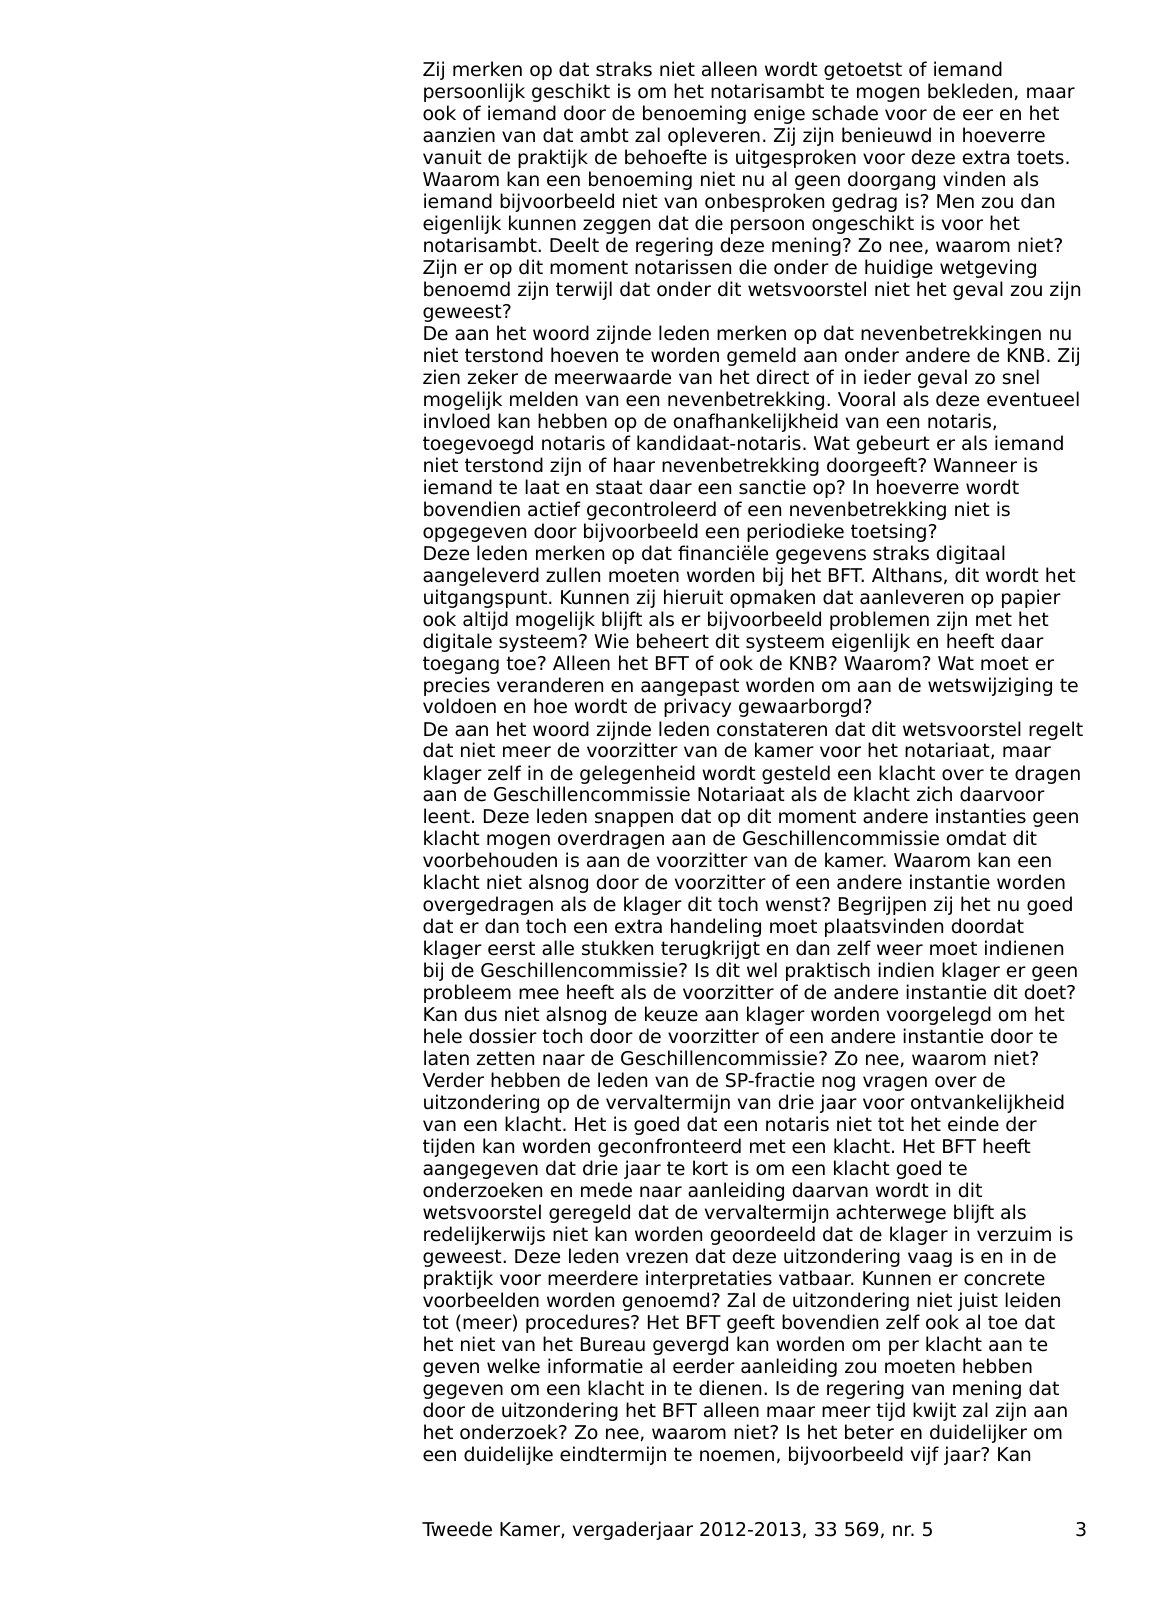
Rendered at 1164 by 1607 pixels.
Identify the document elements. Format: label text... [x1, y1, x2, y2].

text Verder hebben de leden van de SP-fractie nog vragen over de uitzondering op de vervaltermijn van drie jaar voor ontvankelijkheid van een klacht. Het is goed dat een notaris niet tot het einde der tijden kan worden geconfronteerd met een klacht. Het BFT heeft aangegeven dat drie jaar te kort is om een klacht goed te onderzoeken en mede naar aanleiding daarvan wordt in dit wetsvoorstel geregeld dat de vervaltermijn achterwege blijft als redelijkerwijs niet kan worden geoordeeld dat de klager in verzuim is geweest. Deze leden vrezen dat deze uitzondering vaag is en in de praktijk voor meerdere interpretaties vatbaar. Kunnen er concrete voorbeelden worden genoemd? Zal de uitzondering niet juist leiden tot (meer) procedures? Het BFT geeft bovendien zelf ook al toe dat het niet van het Bureau gevergd kan worden om per klacht aan te geven welke informatie al eerder aanleiding zou moeten hebben gegeven om een klacht in te dienen. Is de regering van mening dat door de uitzondering het BFT alleen maar meer tijd kwijt zal zijn aan het onderzoek? Zo nee, waarom niet? Is het beter en duidelijker om een duidelijke eindtermijn te noemen, bijvoorbeeld vijf jaar? Kan [422, 1070, 1087, 1466]
text De aan het woord zijnde leden constateren dat dit wetsvoorstel regelt dat niet meer de voorzitter van de kamer voor het notariaat, maar klager zelf in de gelegenheid wordt gesteld een klacht over te dragen aan de Geschillencommissie Notariaat als de klacht zich daarvoor leent. Deze leden snappen dat op dit moment andere instanties geen klacht mogen overdragen aan de Geschillencommissie omdat dit voorbehouden is aan de voorzitter van de kamer. Waarom kan een klacht niet alsnog door de voorzitter of een andere instantie worden overgedragen als de klager dit toch wenst? Begrijpen zij het nu goed dat er dan toch een extra handeling moet plaatsvinden doordat klager eerst alle stukken terugkrijgt en dan zelf weer moet indienen bij de Geschillencommissie? Is dit wel praktisch indien klager er geen probleem mee heeft als de voorzitter of de andere instantie dit doet? Kan dus niet alsnog de keuze aan klager worden voorgelegd om het hele dossier toch door de voorzitter of een andere instantie door te laten zetten naar de Geschillencommissie? Zo nee, waarom niet? [422, 718, 1087, 1070]
text Zij merken op dat straks niet alleen wordt getoetst of iemand persoonlijk geschikt is om het notarisambt te mogen bekleden, maar ook of iemand door de benoeming enige schade voor de eer en het aanzien van dat ambt zal opleveren. Zij zijn benieuwd in hoeverre vanuit de praktijk de behoefte is uitgesproken voor deze extra toets. Waarom kan een benoeming niet nu al geen doorgang vinden als iemand bijvoorbeeld niet van onbesproken gedrag is? Men zou dan eigenlijk kunnen zeggen dat die persoon ongeschikt is voor het notarisambt. Deelt de regering deze mening? Zo nee, waarom niet? Zijn er op dit moment notarissen die onder de huidige wetgeving benoemd zijn terwijl dat onder dit wetsvoorstel niet het geval zou zijn geweest? [422, 59, 1087, 323]
text Deze leden merken op dat financiële gegevens straks digitaal aangeleverd zullen moeten worden bij het BFT. Althans, dit wordt het uitgangspunt. Kunnen zij hieruit opmaken dat aanleveren op papier ook altijd mogelijk blijft als er bijvoorbeeld problemen zijn met het digitale systeem? Wie beheert dit systeem eigenlijk en heeft daar toegang toe? Alleen het BFT of ook de KNB? Waarom? Wat moet er precies veranderen en aangepast worden om aan de wetswijziging te voldoen en hoe wordt de privacy gewaarborgd? [422, 543, 1087, 718]
text De aan het woord zijnde leden merken op dat nevenbetrekkingen nu niet terstond hoeven te worden gemeld aan onder andere de KNB. Zij zien zeker de meerwaarde van het direct of in ieder geval zo snel mogelijk melden van een nevenbetrekking. Vooral als deze eventueel invloed kan hebben op de onafhankelijkheid van een notaris, toegevoegd notaris of kandidaat-notaris. Wat gebeurt er als iemand niet terstond zijn of haar nevenbetrekking doorgeeft? Wanneer is iemand te laat en staat daar een sanctie op? In hoeverre wordt bovendien actief gecontroleerd of een nevenbetrekking niet is opgegeven door bijvoorbeeld een periodieke toetsing? [422, 323, 1087, 543]
